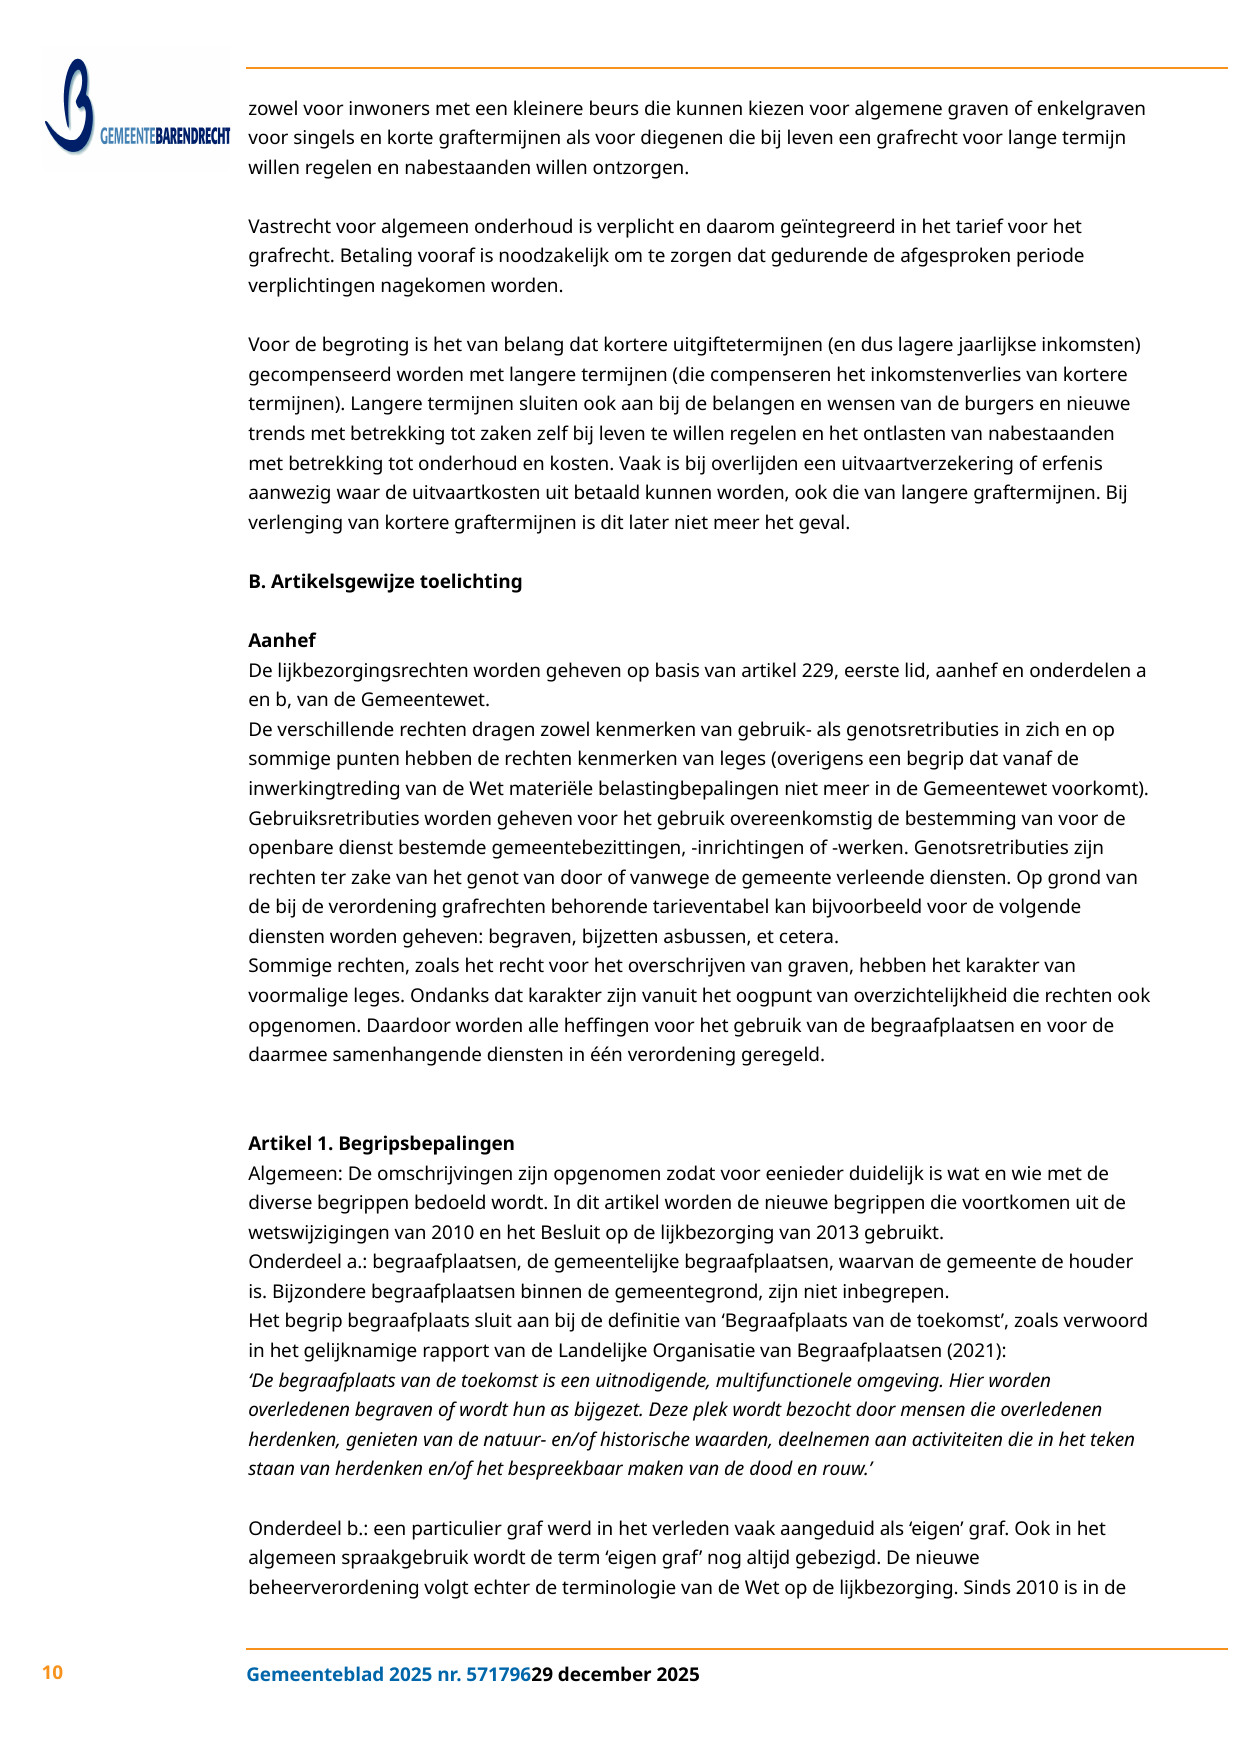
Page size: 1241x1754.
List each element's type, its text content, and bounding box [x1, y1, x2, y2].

text ‘De begraafplaats van de toekomst is een uitnodigende, multifunctionele omgeving. Hier worden overledenen begraven of wordt hun as bijgezet. Deze plek wordt bezocht door mensen die overledenen herdenken, genieten van de natuur- en/of historische waarden, deelnemen aan activiteiten die in het teken staan van herdenken en/of het bespreekbaar maken van de dood en rouw.’ [248, 1367, 1152, 1481]
text Onderdeel a.: begraafplaatsen, de gemeentelijke begraafplaatsen, waarvan de gemeente de houder is. Bijzondere begraafplaatsen binnen de gemeentegrond, zijn niet inbegrepen. [248, 1248, 1152, 1304]
text zowel voor inwoners met een kleinere beurs die kunnen kiezen voor algemene graven of enkelgraven voor singels en korte graftermijnen als voor diegenen die bij leven een grafrecht voor lange termijn willen regelen en nabestaanden willen ontzorgen. [248, 95, 1152, 180]
text Voor de begroting is het van belang dat kortere uitgiftetermijnen (en dus lagere jaarlijkse inkomsten) gecompenseerd worden met langere termijnen (die compenseren het inkomstenverlies van kortere termijnen). Langere termijnen sluiten ook aan bij de belangen en wensen van de burgers en nieuwe trends met betrekking tot zaken zelf bij leven te willen regelen en het ontlasten van nabestaanden met betrekking tot onderhoud en kosten. Vaak is bij overlijden een uitvaartverzekering of erfenis aanwezig waar de uitvaartkosten uit betaald kunnen worden, ook die van langere graftermijnen. Bij verlenging van kortere graftermijnen is dit later niet meer het geval. [248, 331, 1152, 535]
text Aanhef [248, 627, 1152, 653]
text De verschillende rechten dragen zowel kenmerken van gebruik- als genotsretributies in zich en op sommige punten hebben de rechten kenmerken van leges (overigens een begrip dat vanaf de inwerkingtreding van de Wet materiële belastingbepalingen niet meer in de Gemeentewet voorkomt). Gebruiksretributies worden geheven voor het gebruik overeenkomstig de bestemming van voor de openbare dienst bestemde gemeentebezittingen, -inrichtingen of -werken. Genotsretributies zijn rechten ter zake van het genot van door of vanwege de gemeente verleende diensten. Op grond van de bij de verordening grafrechten behorende tarieventabel kan bijvoorbeeld voor de volgende diensten worden geheven: begraven, bijzetten asbussen, et cetera. [248, 716, 1152, 949]
text Sommige rechten, zoals het recht voor het overschrijven van graven, hebben het karakter van voormalige leges. Ondanks dat karakter zijn vanuit het oogpunt van overzichtelijkheid die rechten ook opgenomen. Daardoor worden alle heffingen voor het gebruik van de begraafplaatsen en voor de daarmee samenhangende diensten in één verordening geregeld. [248, 953, 1152, 1067]
text Vastrecht voor algemeen onderhoud is verplicht en daarom geïntegreerd in het tarief voor het grafrecht. Betaling vooraf is noodzakelijk om te zorgen dat gedurende de afgesproken periode verplichtingen nagekomen worden. [248, 213, 1152, 298]
text Algemeen: De omschrijvingen zijn opgenomen zodat voor eenieder duidelijk is wat en wie met de diverse begrippen bedoeld wordt. In dit artikel worden de nieuwe begrippen die voortkomen uit de wetswijzigingen van 2010 en het Besluit op de lijkbezorging van 2013 gebruikt. [248, 1160, 1152, 1245]
text Onderdeel b.: een particulier graf werd in het verleden vaak aangeduid als ‘eigen’ graf. Ook in het algemeen spraakgebruik wordt de term ‘eigen graf’ nog altijd gebezigd. De nieuwe beheerverordening volgt echter de terminologie van de Wet op de lijkbezorging. Sinds 2010 is in de [248, 1515, 1152, 1600]
text Het begrip begraafplaats sluit aan bij de definitie van ‘Begraafplaats van de toekomst’, zoals verwoord in het gelijknamige rapport van de Landelijke Organisatie van Begraafplaatsen (2021): [248, 1308, 1152, 1363]
text Artikel 1. Begripsbepalingen [248, 1130, 1152, 1156]
text De lijkbezorgingsrechten worden geheven op basis van artikel 229, eerste lid, aanhef en onderdelen a en b, van de Gemeentewet. [248, 657, 1152, 712]
text B. Artikelsgewijze toelichting [248, 568, 1152, 594]
picture [41, 47, 231, 172]
